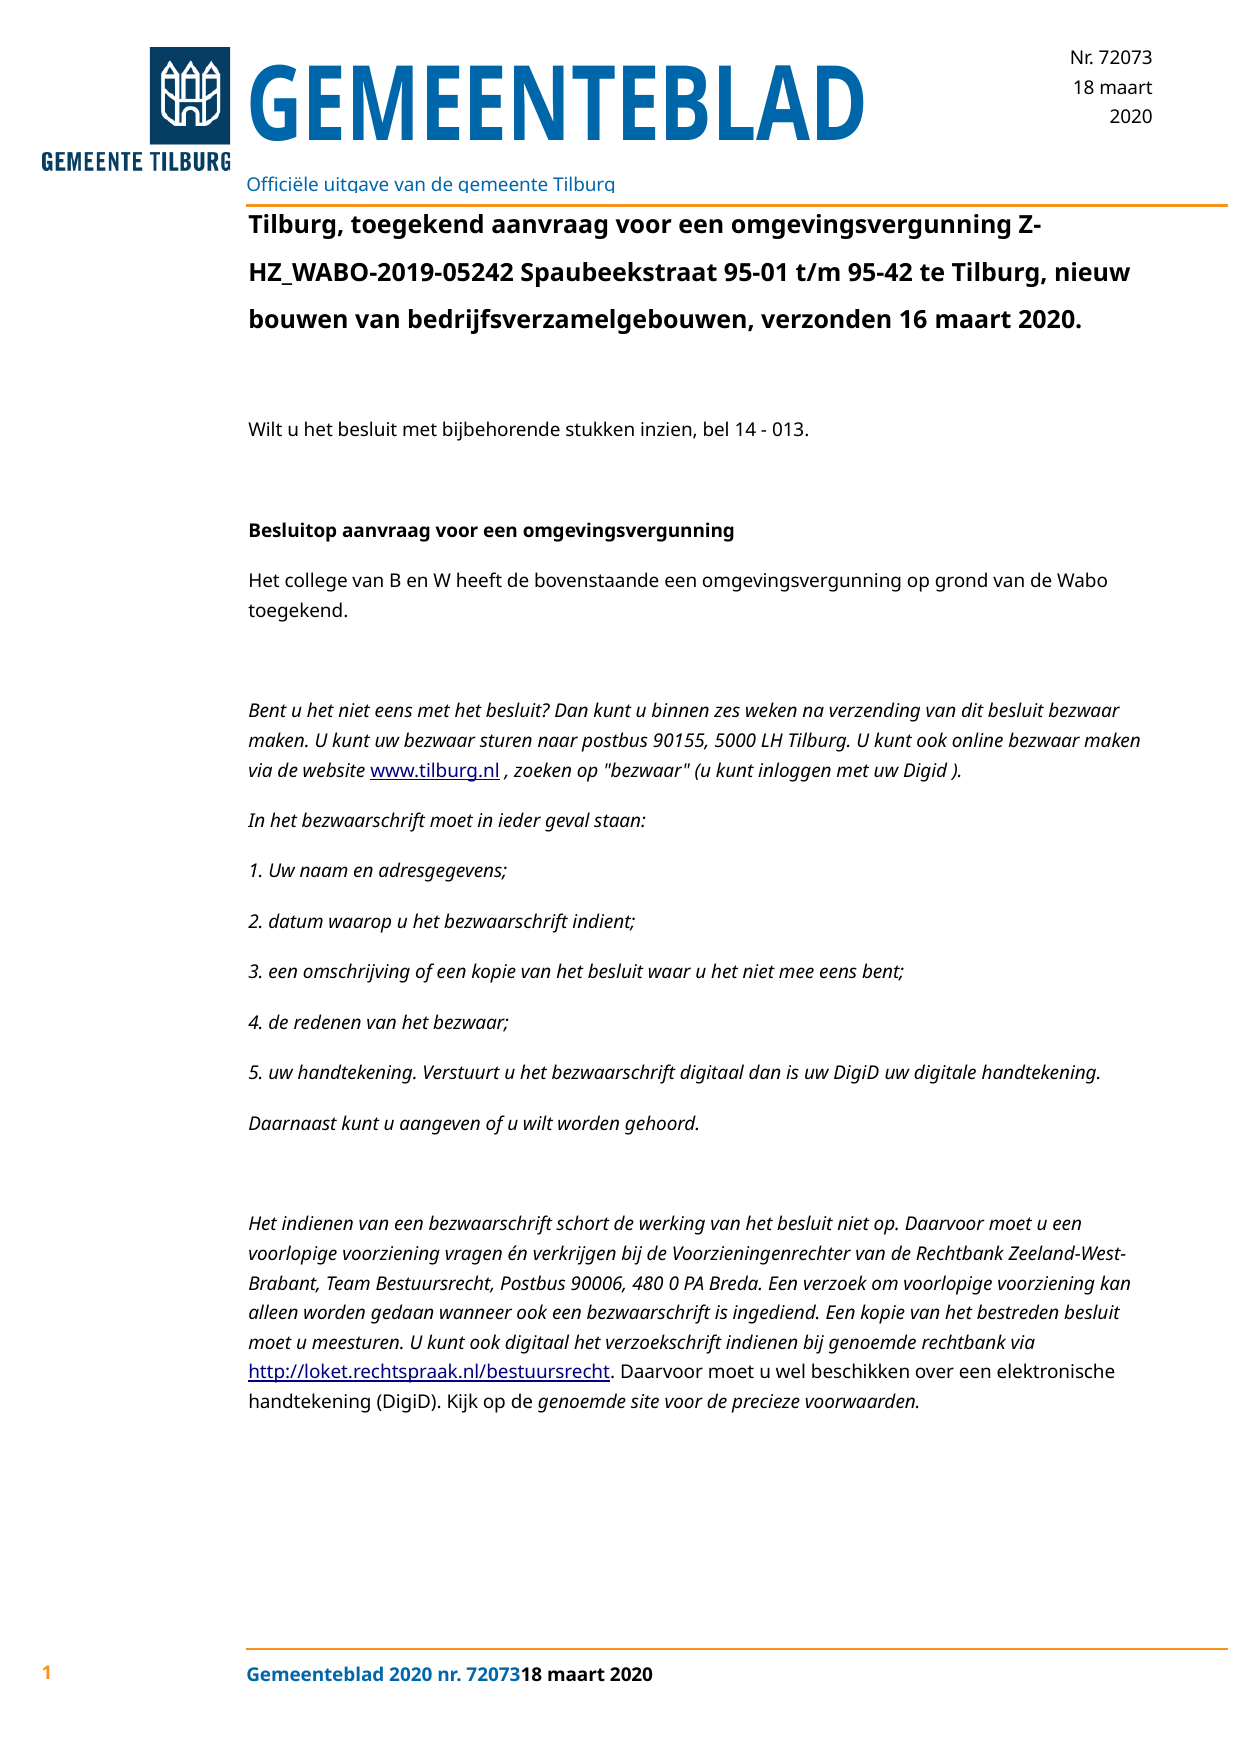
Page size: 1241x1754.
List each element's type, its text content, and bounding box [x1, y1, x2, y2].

text In het bezwaarschrift moet in ieder geval staan: [248, 807, 1152, 833]
text Bent u het niet eens met het besluit? Dan kunt u binnen zes weken na verzending van dit besluit bezwaar maken. U kunt uw bezwaar sturen naar postbus 90155, 5000 LH Tilburg. U kunt ook online bezwaar maken via de website www.tilburg.nl , zoeken op "bezwaar" (u kunt inloggen met uw Digid ). [248, 698, 1152, 782]
picture [41, 47, 231, 172]
text Wilt u het besluit met bijbehorende stukken inzien, bel 14 - 013. [248, 416, 1152, 442]
text 1. Uw naam en adresgegevens; [248, 858, 1152, 883]
text 3. een omschrijving of een kopie van het besluit waar u het niet mee eens bent; [248, 958, 1152, 984]
text Tilburg, toegekend aanvraag voor een omgevingsvergunning Z-HZ_WABO-2019-05242 Spaubeekstraat 95-01 t/m 95-42 te Tilburg, nieuw bouwen van bedrijfsverzamelgebouwen, verzonden 16 maart 2020. [248, 207, 1152, 336]
text 2. datum waarop u het bezwaarschrift indient; [248, 908, 1152, 934]
text Besluitop aanvraag voor een omgevingsvergunning [248, 517, 1152, 542]
text Het college van B en W heeft de bovenstaande een omgevingsvergunning op grond van de Wabo toegekend. [248, 567, 1152, 622]
text 4. de redenen van het bezwaar; [248, 1009, 1152, 1034]
text Daarnaast kunt u aangeven of u wilt worden gehoord. [248, 1110, 1152, 1135]
text Het indienen van een bezwaarschrift schort de werking van het besluit niet op. Daarvoor moet u een voorlopige voorziening vragen én verkrijgen bij de Voorzieningenrechter van de Rechtbank Zeeland-West-Brabant, Team Bestuursrecht, Postbus 90006, 480 0 PA Breda. Een verzoek om voorlopige voorziening kan alleen worden gedaan wanneer ook een bezwaarschrift is ingediend. Een kopie van het bestreden besluit moet u meesturen. U kunt ook digitaal het verzoekschrift indienen bij genoemde rechtbank via http://loket.rechtspraak.nl/bestuursrecht. Daarvoor moet u wel beschikken over een elektronische handtekening (DigiD). Kijk op de genoemde site voor de precieze voorwaarden. [248, 1211, 1152, 1414]
text 5. uw handtekening. Verstuurt u het bezwaarschrift digitaal dan is uw DigiD uw digitale handtekening. [248, 1059, 1152, 1085]
